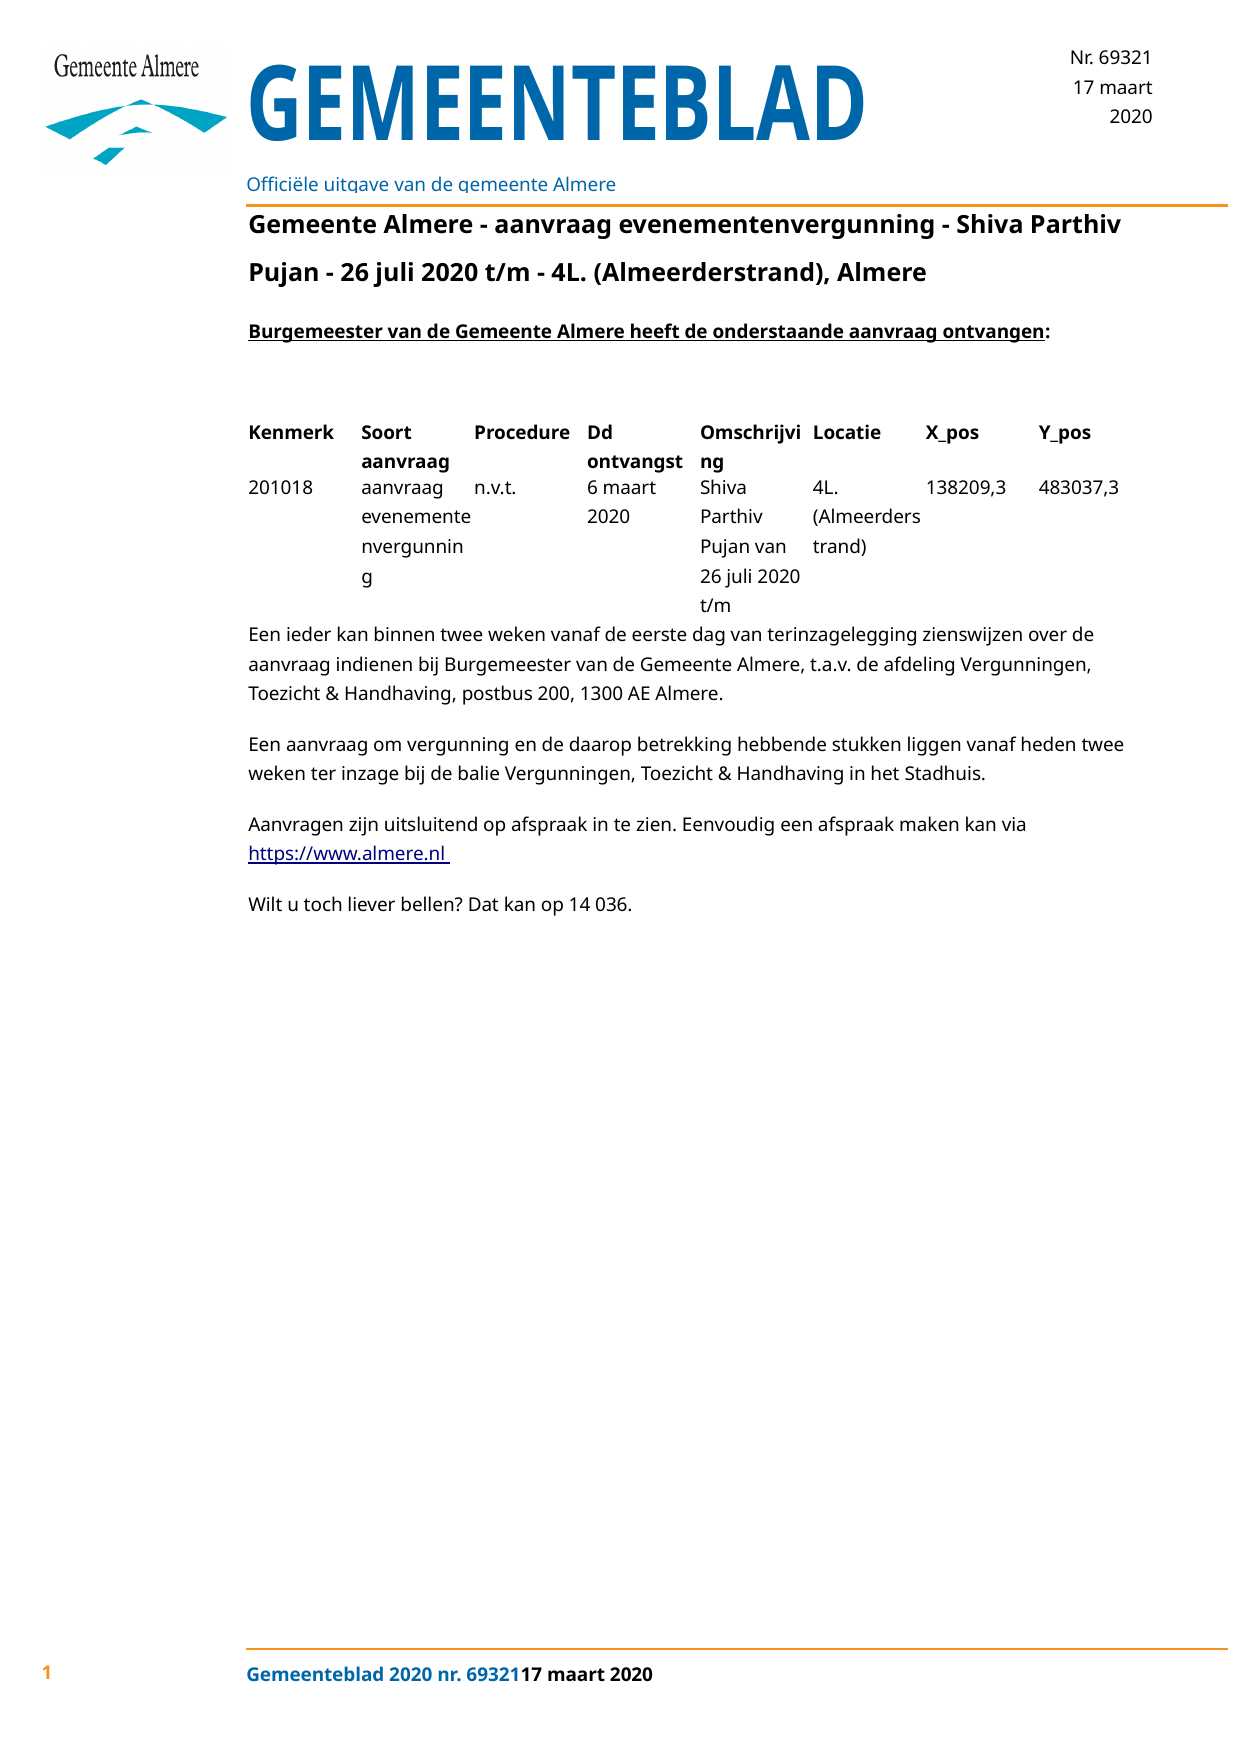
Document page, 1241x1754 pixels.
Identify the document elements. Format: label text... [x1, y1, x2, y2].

table_cell Shiva Parthiv Pujan van 26 juli 2020 t/m [700, 474, 813, 618]
picture [41, 47, 231, 172]
table_header Dd ontvangst [587, 419, 700, 474]
table_header Kenmerk [248, 419, 361, 474]
table_cell 4L. (Almeerderstrand) [813, 474, 926, 618]
table_cell 138209,3 [926, 474, 1038, 618]
table_header Soort aanvraag [361, 419, 474, 474]
table_header Procedure [474, 419, 587, 474]
text Wilt u toch liever bellen? Dat kan op 14 036. [248, 891, 1152, 917]
table_header Y_pos [1039, 419, 1152, 474]
text Een aanvraag om vergunning en de daarop betrekking hebbende stukken liggen vanaf heden twee weken ter inzage bij de balie Vergunningen, Toezicht & Handhaving in het Stadhuis. [248, 731, 1152, 786]
table_cell 483037,3 [1039, 474, 1152, 618]
text Aanvragen zijn uitsluitend op afspraak in te zien. Eenvoudig een afspraak maken kan via https://www.almere.nl [248, 811, 1152, 866]
table_header Locatie [813, 419, 926, 474]
table_cell 6 maart 2020 [587, 474, 700, 618]
text Gemeente Almere - aanvraag evenementenvergunning - Shiva Parthiv Pujan - 26 juli 2020 t/m - 4L. (Almeerderstrand), Almere [248, 207, 1152, 288]
text Burgemeester van de Gemeente Almere heeft de onderstaande aanvraag ontvangen: [248, 318, 1152, 344]
text Een ieder kan binnen twee weken vanaf de eerste dag van terinzagelegging zienswijzen over de aanvraag indienen bij Burgemeester van de Gemeente Almere, t.a.v. de afdeling Vergunningen, Toezicht & Handhaving, postbus 200, 1300 AE Almere. [248, 621, 1152, 706]
table_header Omschrijving [700, 419, 813, 474]
table_cell aanvraag evenementenvergunning [361, 474, 474, 618]
table_header X_pos [926, 419, 1038, 474]
table_cell 201018 [248, 474, 361, 618]
table_cell n.v.t. [474, 474, 587, 618]
